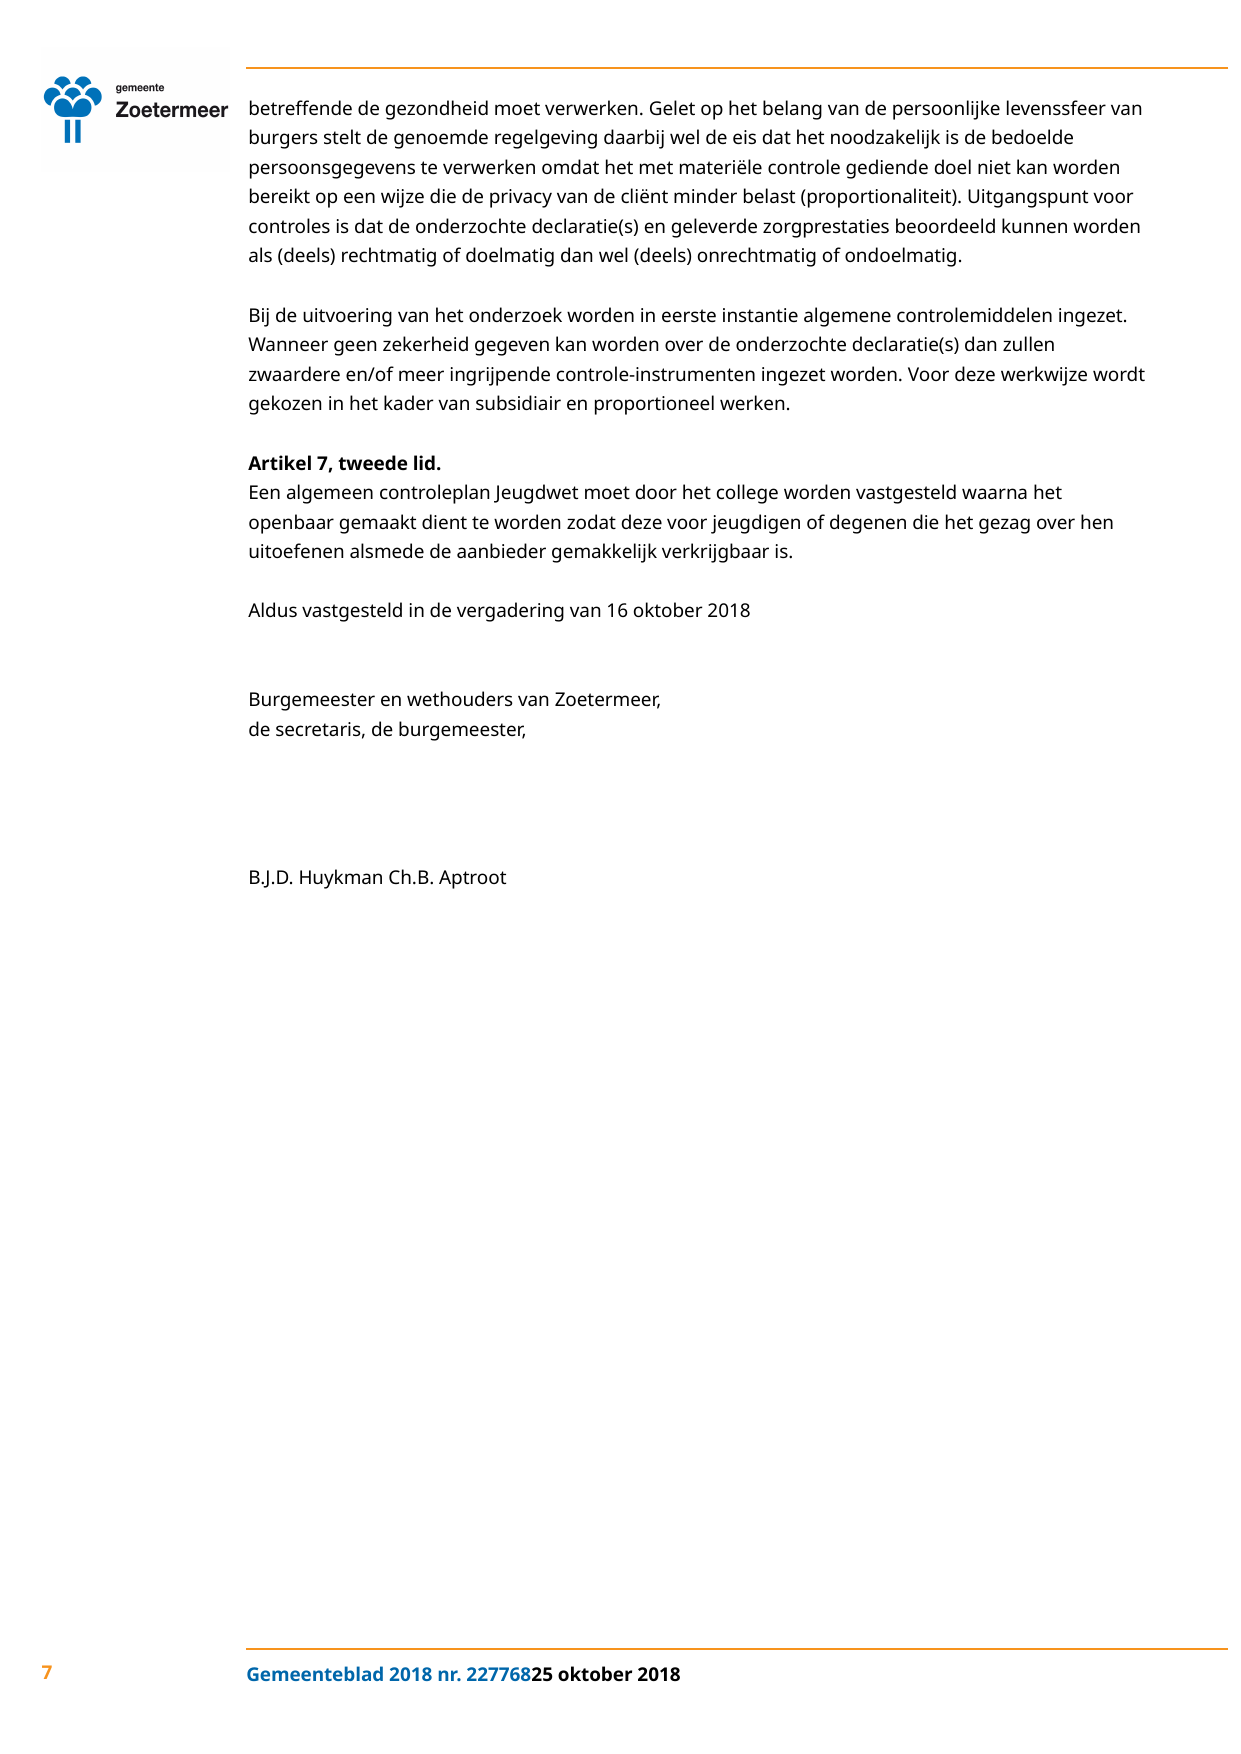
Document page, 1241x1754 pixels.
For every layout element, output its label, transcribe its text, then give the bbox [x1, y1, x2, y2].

text Een algemeen controleplan Jeugdwet moet door het college worden vastgesteld waarna het openbaar gemaakt dient te worden zodat deze voor jeugdigen of degenen die het gezag over hen uitoefenen alsmede de aanbieder gemakkelijk verkrijgbaar is. [248, 479, 1152, 564]
text de secretaris, de burgemeester, [248, 716, 1152, 742]
picture [41, 47, 231, 172]
text Burgemeester en wethouders van Zoetermeer, [248, 686, 1152, 712]
text Bij de uitvoering van het onderzoek worden in eerste instantie algemene controlemiddelen ingezet. Wanneer geen zekerheid gegeven kan worden over de onderzochte declaratie(s) dan zullen zwaardere en/of meer ingrijpende controle-instrumenten ingezet worden. Voor deze werkwijze wordt gekozen in het kader van subsidiair en proportioneel werken. [248, 302, 1152, 416]
text Aldus vastgesteld in de vergadering van 16 oktober 2018 [248, 598, 1152, 623]
text Artikel 7, tweede lid. [248, 450, 1152, 476]
text betreffende de gezondheid moet verwerken. Gelet op het belang van de persoonlijke levenssfeer van burgers stelt de genoemde regelgeving daarbij wel de eis dat het noodzakelijk is de bedoelde persoonsgegevens te verwerken omdat het met materiële controle gediende doel niet kan worden bereikt op een wijze die de privacy van de cliënt minder belast (proportionaliteit). Uitgangspunt voor controles is dat de onderzochte declaratie(s) en geleverde zorgprestaties beoordeeld kunnen worden als (deels) rechtmatig of doelmatig dan wel (deels) onrechtmatig of ondoelmatig. [248, 95, 1152, 268]
text B.J.D. Huykman Ch.B. Aptroot [248, 864, 1152, 890]
